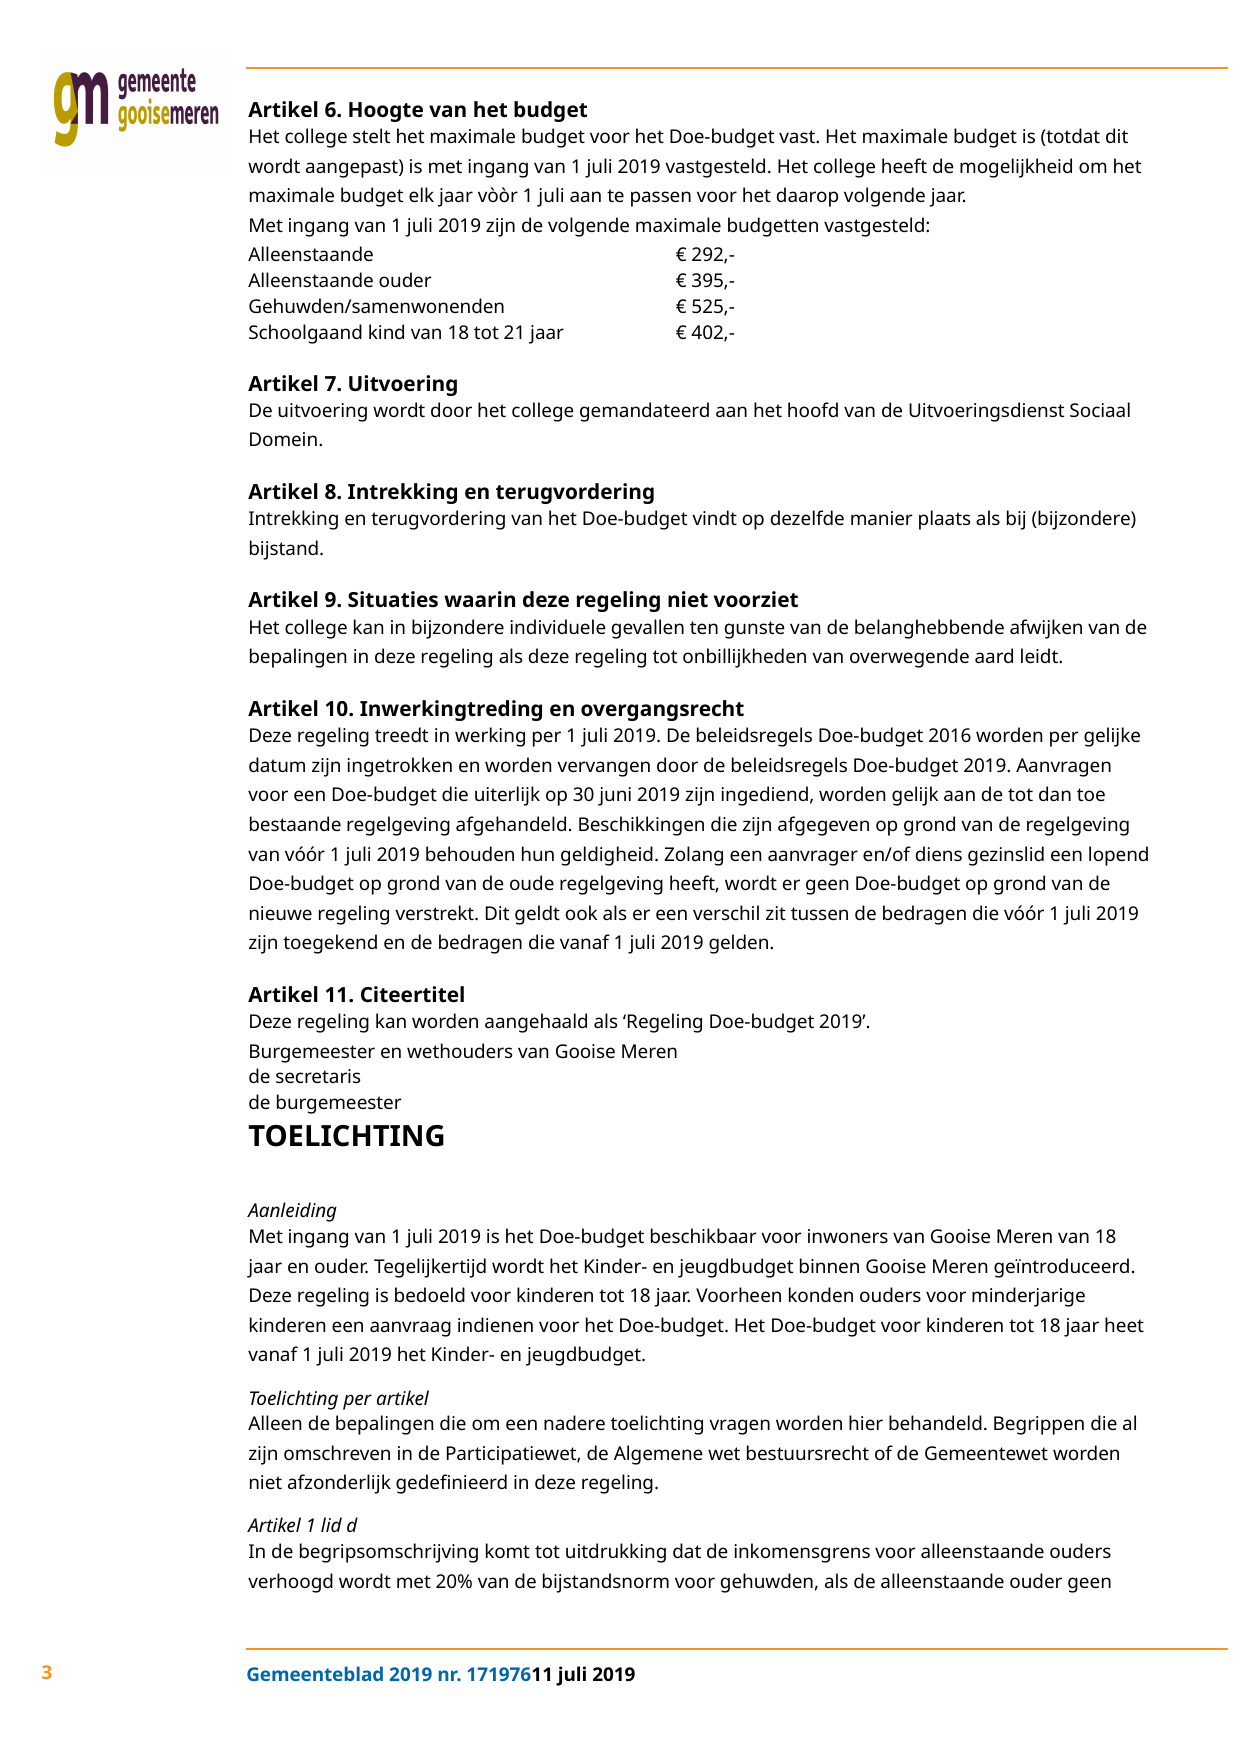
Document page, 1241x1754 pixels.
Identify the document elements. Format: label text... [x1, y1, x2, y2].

text Met ingang van 1 juli 2019 is het Doe-budget beschikbaar voor inwoners van Gooise Meren van 18 jaar en ouder. Tegelijkertijd wordt het Kinder- en jeugdbudget binnen Gooise Meren geïntroduceerd. Deze regeling is bedoeld voor kinderen tot 18 jaar. Voorheen konden ouders voor minderjarige kinderen een aanvraag indienen voor het Doe-budget. Het Doe-budget voor kinderen tot 18 jaar heet vanaf 1 juli 2019 het Kinder- en jeugdbudget. [248, 1223, 1152, 1367]
text de burgemeester [248, 1089, 1152, 1115]
text De uitvoering wordt door het college gemandateerd aan het hoofd van de Uitvoeringsdienst Sociaal Domein. [248, 397, 1152, 452]
text Toelichting per artikel [248, 1385, 1152, 1410]
text Intrekking en terugvordering van het Doe-budget vindt op dezelfde manier plaats als bij (bijzondere) bijstand. [248, 506, 1152, 561]
text Artikel 10. Inwerkingtreding en overgangsrecht [248, 694, 1152, 722]
text Artikel 11. Citeertitel [248, 980, 1152, 1008]
table_cell Gehuwden/samenwonenden [248, 293, 676, 319]
table_cell Alleenstaande ouder [248, 268, 676, 293]
text Met ingang van 1 juli 2019 zijn de volgende maximale budgetten vastgesteld: [248, 212, 1152, 238]
table_header Alleenstaande [248, 242, 676, 267]
text Artikel 1 lid d [248, 1513, 1152, 1538]
text Het college stelt het maximale budget voor het Doe-budget vast. Het maximale budget is (totdat dit wordt aangepast) is met ingang van 1 juli 2019 vastgesteld. Het college heeft de mogelijkheid om het maximale budget elk jaar vòòr 1 juli aan te passen voor het daarop volgende jaar. [248, 123, 1152, 208]
text In de begripsomschrijving komt tot uitdrukking dat de inkomensgrens voor alleenstaande ouders verhoogd wordt met 20% van de bijstandsnorm voor gehuwden, als de alleenstaande ouder geen [248, 1538, 1152, 1594]
text Artikel 7. Uitvoering [248, 369, 1152, 397]
text TOELICHTING [248, 1115, 1152, 1155]
table_cell € 525,- [676, 293, 1152, 319]
table_cell € 395,- [676, 268, 1152, 293]
text Artikel 9. Situaties waarin deze regeling niet voorziet [248, 586, 1152, 614]
text de secretaris [248, 1064, 1152, 1089]
picture [41, 47, 231, 172]
table_cell Schoolgaand kind van 18 tot 21 jaar [248, 319, 676, 344]
table_cell € 402,- [676, 319, 1152, 344]
text Alleen de bepalingen die om een nadere toelichting vragen worden hier behandeld. Begrippen die al zijn omschreven in de Participatiewet, de Algemene wet bestuursrecht of de Gemeentewet worden niet afzonderlijk gedefinieerd in deze regeling. [248, 1410, 1152, 1495]
text Deze regeling treedt in werking per 1 juli 2019. De beleidsregels Doe-budget 2016 worden per gelijke datum zijn ingetrokken en worden vervangen door de beleidsregels Doe-budget 2019. Aanvragen voor een Doe-budget die uiterlijk op 30 juni 2019 zijn ingediend, worden gelijk aan de tot dan toe bestaande regelgeving afgehandeld. Beschikkingen die zijn afgegeven op grond van de regelgeving van vóór 1 juli 2019 behouden hun geldigheid. Zolang een aanvrager en/of diens gezinslid een lopend Doe-budget op grond van de oude regelgeving heeft, wordt er geen Doe-budget op grond van de nieuwe regeling verstrekt. Dit geldt ook als er een verschil zit tussen de bedragen die vóór 1 juli 2019 zijn toegekend en de bedragen die vanaf 1 juli 2019 gelden. [248, 722, 1152, 955]
text Aanleiding [248, 1197, 1152, 1223]
text Het college kan in bijzondere individuele gevallen ten gunste van de belanghebbende afwijken van de bepalingen in deze regeling als deze regeling tot onbillijkheden van overwegende aard leidt. [248, 614, 1152, 669]
text Artikel 6. Hoogte van het budget [248, 95, 1152, 123]
text Burgemeester en wethouders van Gooise Meren [248, 1038, 1152, 1064]
text Deze regeling kan worden aangehaald als ‘Regeling Doe-budget 2019’. [248, 1008, 1152, 1034]
table_header € 292,- [676, 242, 1152, 267]
text Artikel 8. Intrekking en terugvordering [248, 477, 1152, 506]
